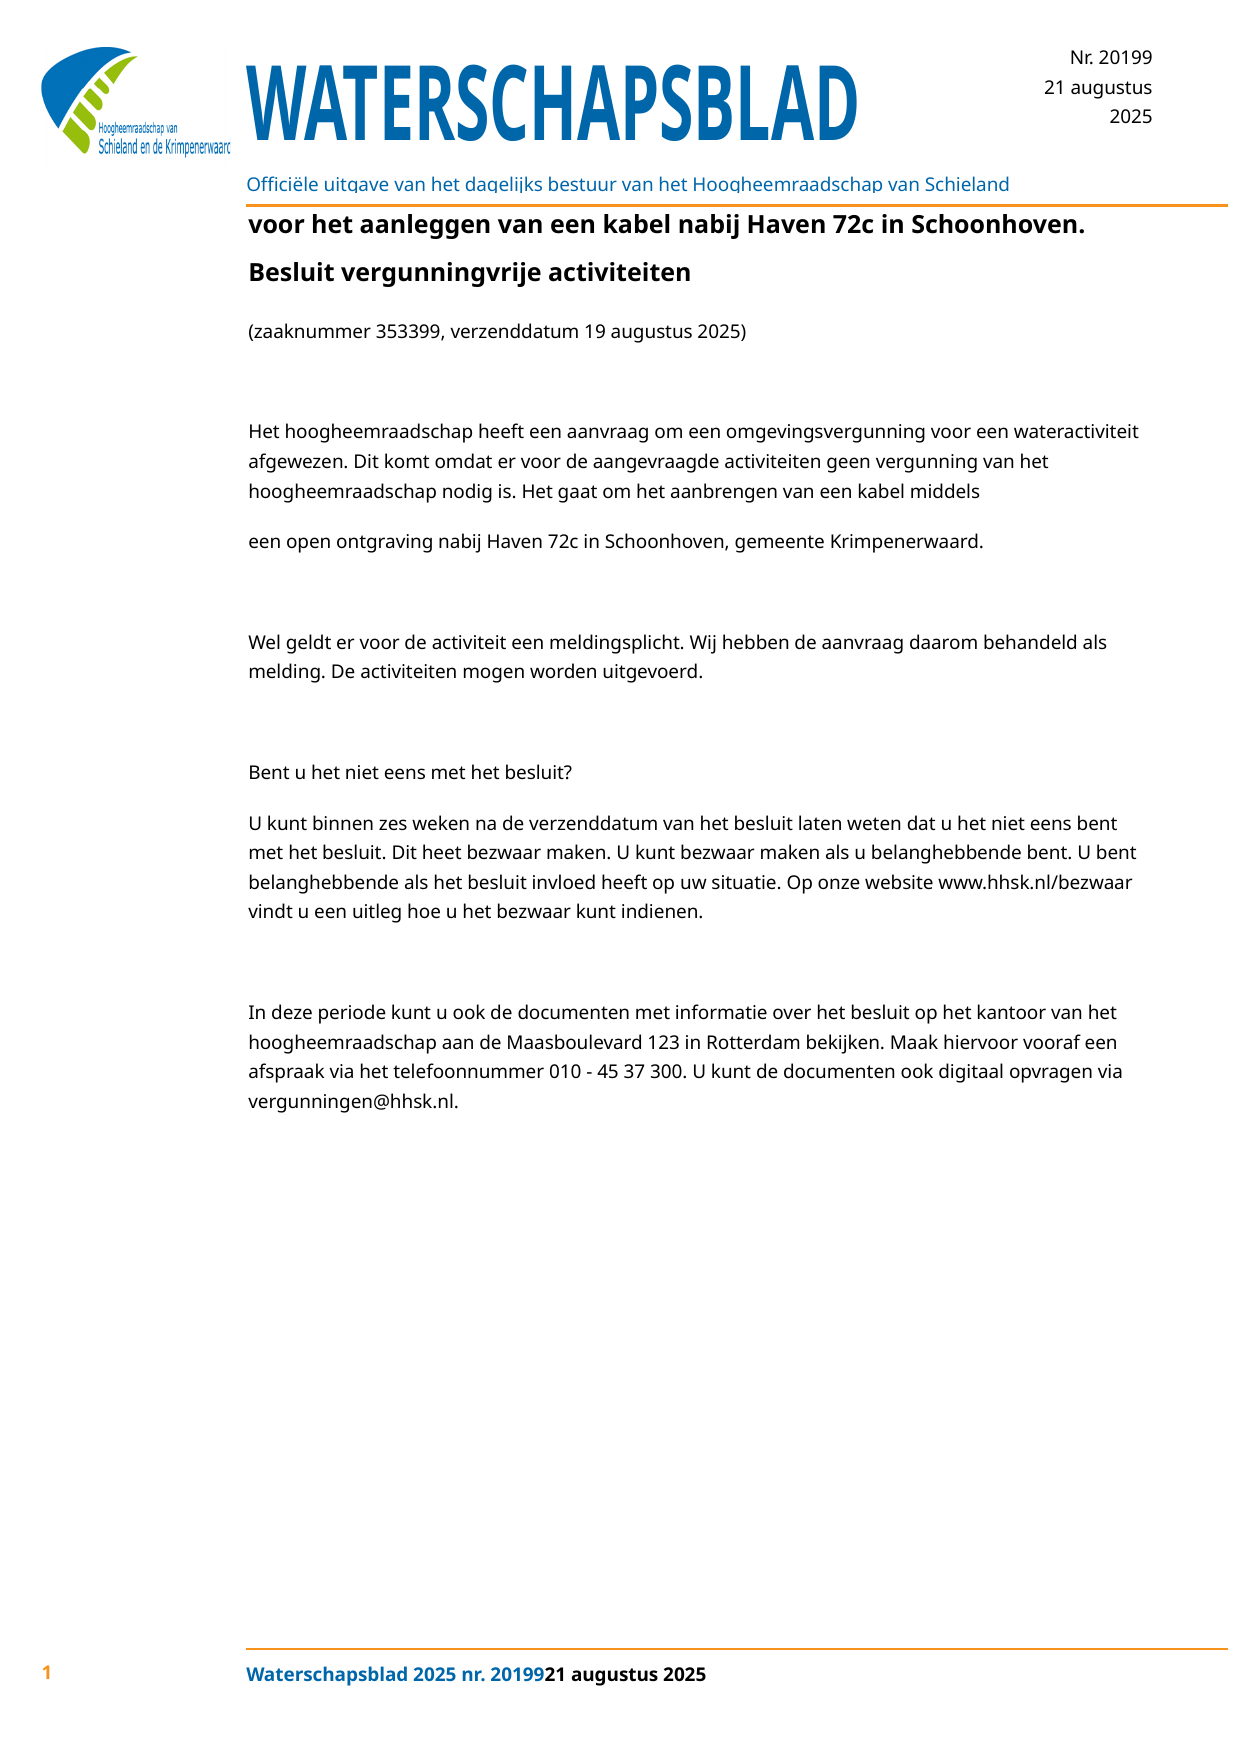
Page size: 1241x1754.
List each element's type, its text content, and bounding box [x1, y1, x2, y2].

text (zaaknummer 353399, verzenddatum 19 augustus 2025) [248, 318, 1152, 344]
text U kunt binnen zes weken na de verzenddatum van het besluit laten weten dat u het niet eens bent met het besluit. Dit heet bezwaar maken. U kunt bezwaar maken als u belanghebbende bent. U bent belanghebbende als het besluit invloed heeft op uw situatie. Op onze website www.hhsk.nl/bezwaar vindt u een uitleg hoe u het bezwaar kunt indienen. [248, 810, 1152, 924]
text Wel geldt er voor de activiteit een meldingsplicht. Wij hebben de aanvraag daarom behandeld als melding. De activiteiten mogen worden uitgevoerd. [248, 629, 1152, 684]
text voor het aanleggen van een kabel nabij Haven 72c in Schoonhoven. Besluit vergunningvrije activiteiten [248, 207, 1152, 288]
text Bent u het niet eens met het besluit? [248, 759, 1152, 785]
text een open ontgraving nabij Haven 72c in Schoonhoven, gemeente Krimpenerwaard. [248, 528, 1152, 554]
picture [41, 47, 231, 172]
text In deze periode kunt u ook de documenten met informatie over het besluit op het kantoor van het hoogheemraadschap aan de Maasboulevard 123 in Rotterdam bekijken. Maak hiervoor vooraf een afspraak via het telefoonnummer 010 - 45 37 300. U kunt de documenten ook digitaal opvragen via vergunningen@hhsk.nl. [248, 999, 1152, 1114]
text Het hoogheemraadschap heeft een aanvraag om een omgevingsvergunning voor een wateractiviteit afgewezen. Dit komt omdat er voor de aangevraagde activiteiten geen vergunning van het hoogheemraadschap nodig is. Het gaat om het aanbrengen van een kabel middels [248, 419, 1152, 504]
